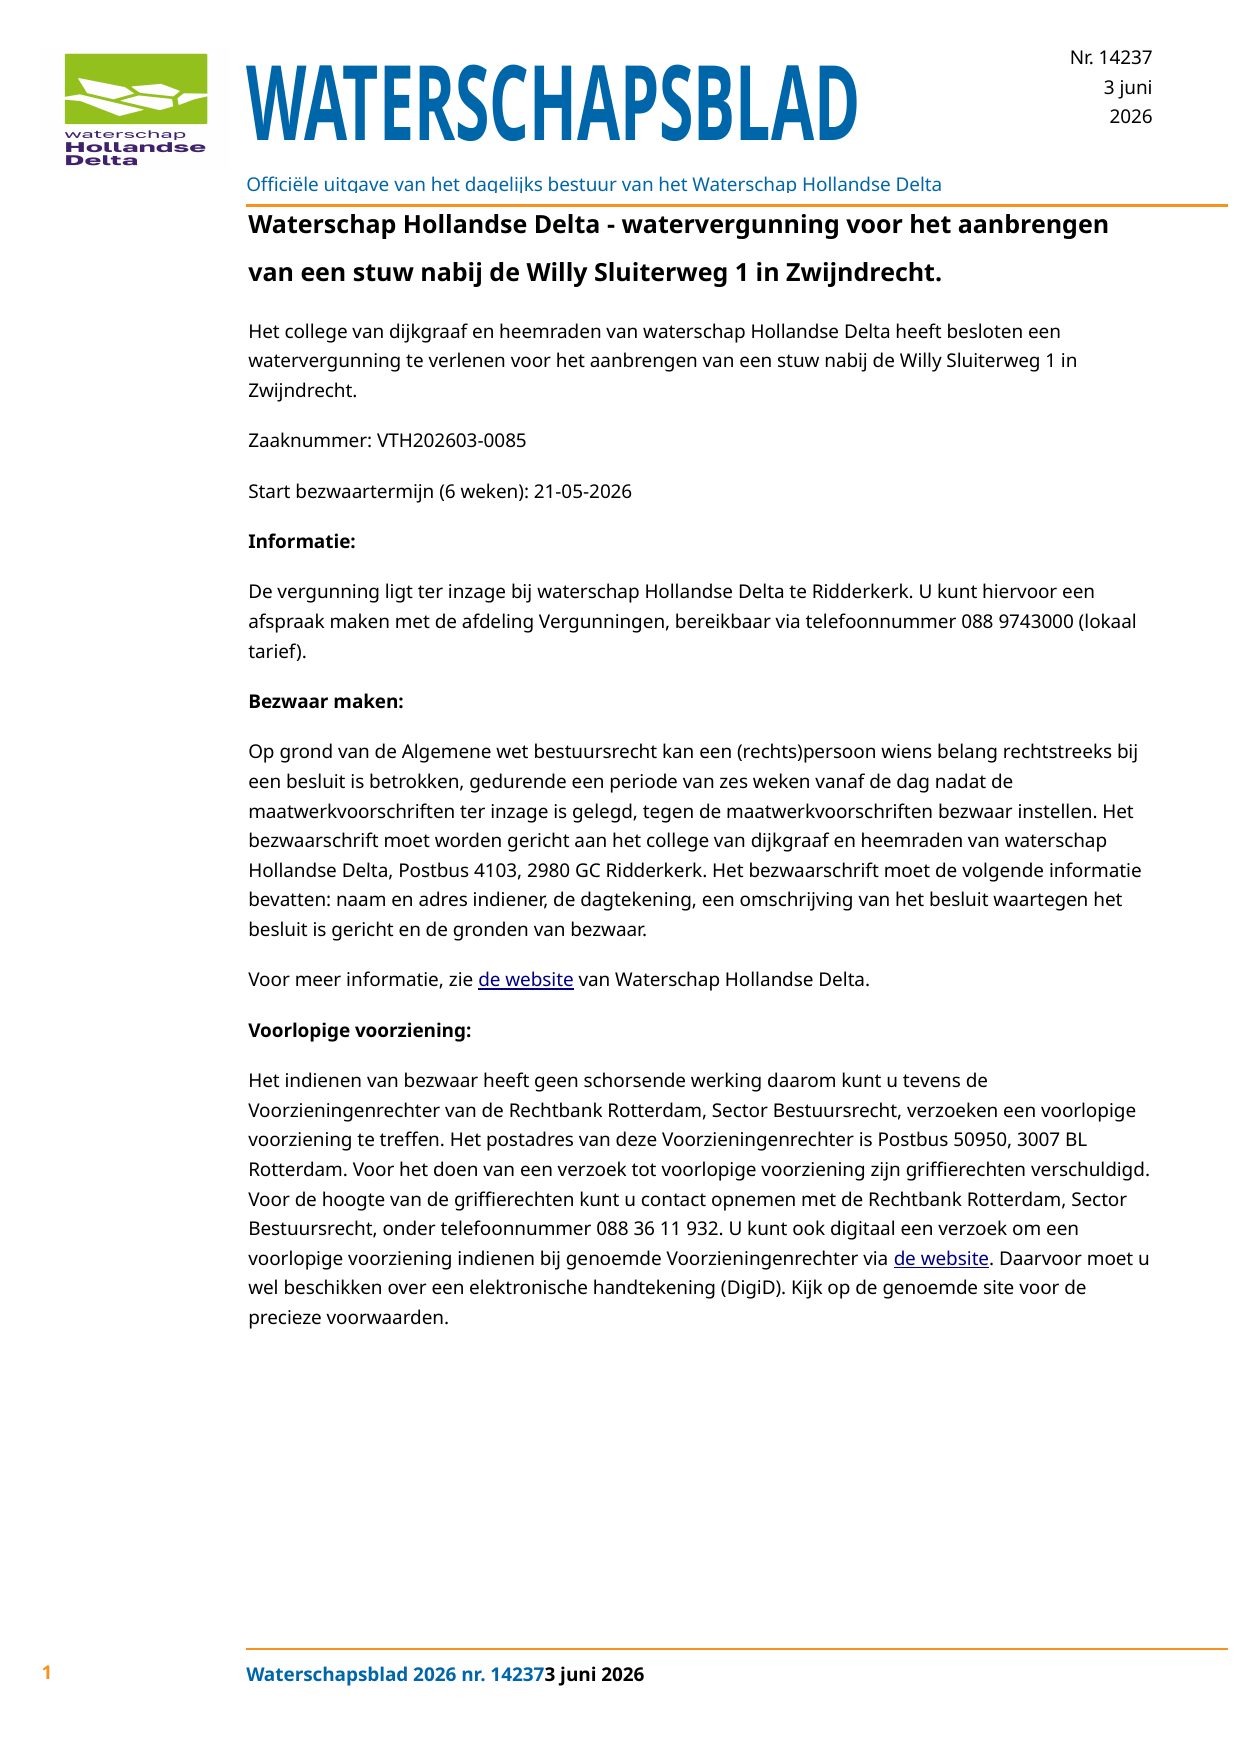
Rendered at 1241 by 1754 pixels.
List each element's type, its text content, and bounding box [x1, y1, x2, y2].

text Start bezwaartermijn (6 weken): 21-05-2026 [248, 478, 1152, 504]
text Voor meer informatie, zie de website van Waterschap Hollandse Delta. [248, 967, 1152, 992]
text Voorlopige voorziening: [248, 1017, 1152, 1043]
text Het college van dijkgraaf en heemraden van waterschap Hollandse Delta heeft besloten een watervergunning te verlenen voor het aanbrengen van een stuw nabij de Willy Sluiterweg 1 in Zwijndrecht. [248, 318, 1152, 403]
text Waterschap Hollandse Delta - watervergunning voor het aanbrengen van een stuw nabij de Willy Sluiterweg 1 in Zwijndrecht. [248, 207, 1152, 288]
text Zaaknummer: VTH202603-0085 [248, 427, 1152, 453]
picture [41, 47, 231, 172]
text Informatie: [248, 528, 1152, 554]
text Het indienen van bezwaar heeft geen schorsende werking daarom kunt u tevens de Voorzieningenrechter van de Rechtbank Rotterdam, Sector Bestuursrecht, verzoeken een voorlopige voorziening te treffen. Het postadres van deze Voorzieningenrechter is Postbus 50950, 3007 BL Rotterdam. Voor het doen van een verzoek tot voorlopige voorziening zijn griffierechten verschuldigd. Voor de hoogte van de griffierechten kunt u contact opnemen met de Rechtbank Rotterdam, Sector Bestuursrecht, onder telefoonnummer 088 36 11 932. U kunt ook digitaal een verzoek om een voorlopige voorziening indienen bij genoemde Voorzieningenrechter via de website. Daarvoor moet u wel beschikken over een elektronische handtekening (DigiD). Kijk op de genoemde site voor de precieze voorwaarden. [248, 1067, 1152, 1330]
text De vergunning ligt ter inzage bij waterschap Hollandse Delta te Ridderkerk. U kunt hiervoor een afspraak maken met de afdeling Vergunningen, bereikbaar via telefoonnummer 088 9743000 (lokaal tarief). [248, 579, 1152, 664]
text Bezwaar maken: [248, 688, 1152, 714]
text Op grond van de Algemene wet bestuursrecht kan een (rechts)persoon wiens belang rechtstreeks bij een besluit is betrokken, gedurende een periode van zes weken vanaf de dag nadat de maatwerkvoorschriften ter inzage is gelegd, tegen de maatwerkvoorschriften bezwaar instellen. Het bezwaarschrift moet worden gericht aan het college van dijkgraaf en heemraden van waterschap Hollandse Delta, Postbus 4103, 2980 GC Ridderkerk. Het bezwaarschrift moet de volgende informatie bevatten: naam en adres indiener, de dagtekening, een omschrijving van het besluit waartegen het besluit is gericht en de gronden van bezwaar. [248, 739, 1152, 942]
